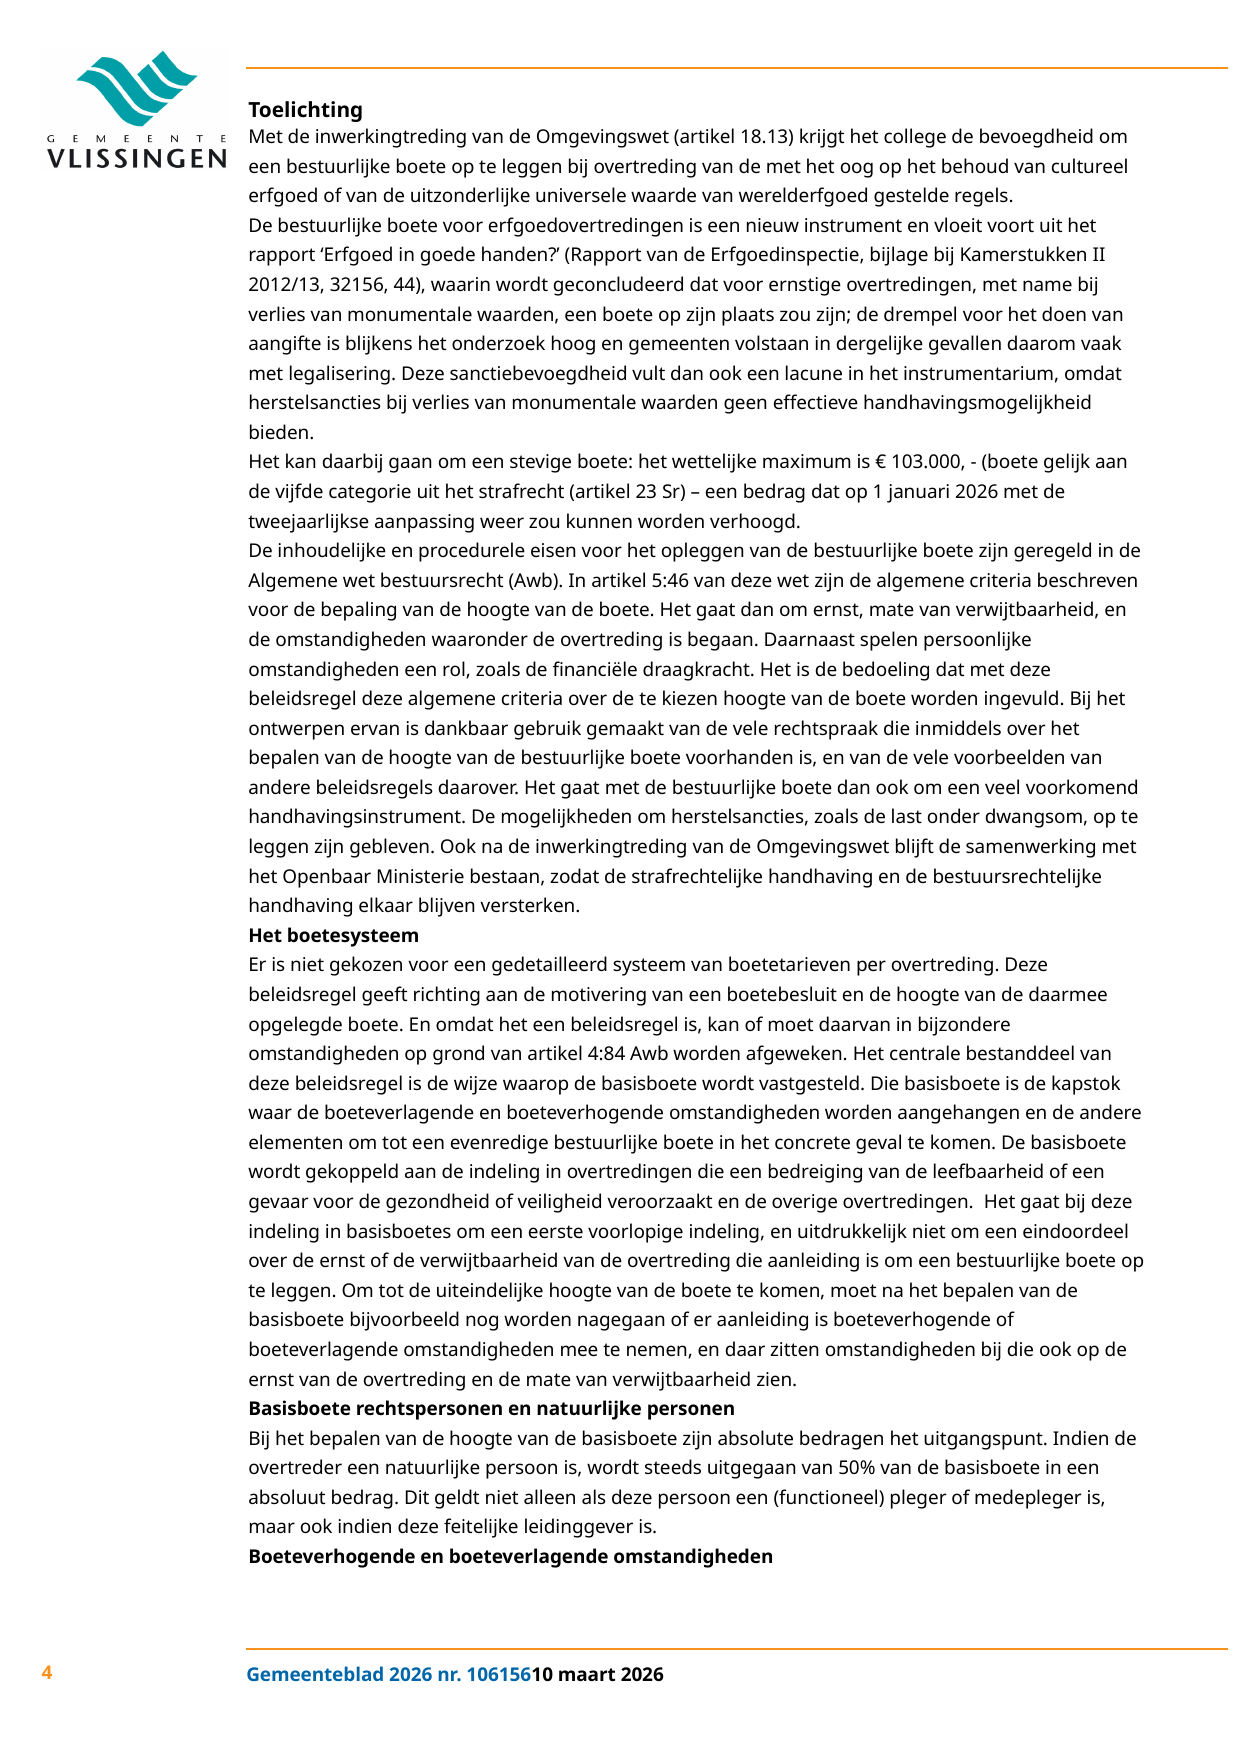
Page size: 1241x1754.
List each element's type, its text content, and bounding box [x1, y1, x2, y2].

text Basisboete rechtspersonen en natuurlijke personen [248, 1395, 1152, 1421]
text Met de inwerkingtreding van de Omgevingswet (artikel 18.13) krijgt het college de bevoegdheid om een bestuurlijke boete op te leggen bij overtreding van de met het oog op het behoud van cultureel erfgoed of van de uitzonderlijke universele waarde van werelderfgoed gestelde regels. [248, 123, 1152, 208]
text Het kan daarbij gaan om een stevige boete: het wettelijke maximum is € 103.000, - (boete gelijk aan de vijfde categorie uit het strafrecht (artikel 23 Sr) – een bedrag dat op 1 januari 2026 met de tweejaarlijkse aanpassing weer zou kunnen worden verhoogd. [248, 449, 1152, 534]
text De bestuurlijke boete voor erfgoedovertredingen is een nieuw instrument en vloeit voort uit het rapport ‘Erfgoed in goede handen?’ (Rapport van de Erfgoedinspectie, bijlage bij Kamerstukken II 2012/13, 32156, 44), waarin wordt geconcludeerd dat voor ernstige overtredingen, met name bij verlies van monumentale waarden, een boete op zijn plaats zou zijn; de drempel voor het doen van aangifte is blijkens het onderzoek hoog en gemeenten volstaan in dergelijke gevallen daarom vaak met legalisering. Deze sanctiebevoegdheid vult dan ook een lacune in het instrumentarium, omdat herstelsancties bij verlies van monumentale waarden geen effectieve handhavingsmogelijkheid bieden. [248, 212, 1152, 445]
text Bij het bepalen van de hoogte van de basisboete zijn absolute bedragen het uitgangspunt. Indien de overtreder een natuurlijke persoon is, wordt steeds uitgegaan van 50% van de basisboete in een absoluut bedrag. Dit geldt niet alleen als deze persoon een (functioneel) pleger of medepleger is, maar ook indien deze feitelijke leidinggever is. [248, 1425, 1152, 1539]
text Er is niet gekozen voor een gedetailleerd systeem van boetetarieven per overtreding. Deze beleidsregel geeft richting aan de motivering van een boetebesluit en de hoogte van de daarmee opgelegde boete. En omdat het een beleidsregel is, kan of moet daarvan in bijzondere omstandigheden op grond van artikel 4:84 Awb worden afgeweken. Het centrale bestanddeel van deze beleidsregel is de wijze waarop de basisboete wordt vastgesteld. Die basisboete is de kapstok waar de boeteverlagende en boeteverhogende omstandigheden worden aangehangen en de andere elementen om tot een evenredige bestuurlijke boete in het concrete geval te komen. De basisboete wordt gekoppeld aan de indeling in overtredingen die een bedreiging van de leefbaarheid of een gevaar voor de gezondheid of veiligheid veroorzaakt en de overige overtredingen. Het gaat bij deze indeling in basisboetes om een eerste voorlopige indeling, en uitdrukkelijk niet om een eindoordeel over de ernst of de verwijtbaarheid van de overtreding die aanleiding is om een bestuurlijke boete op te leggen. Om tot de uiteindelijke hoogte van de boete te komen, moet na het bepalen van de basisboete bijvoorbeeld nog worden nagegaan of er aanleiding is boeteverhogende of boeteverlagende omstandigheden mee te nemen, en daar zitten omstandigheden bij die ook op de ernst van de overtreding en de mate van verwijtbaarheid zien. [248, 952, 1152, 1392]
picture [41, 47, 231, 172]
text Toelichting [248, 95, 1152, 123]
text Het boetesysteem [248, 922, 1152, 948]
text De inhoudelijke en procedurele eisen voor het opleggen van de bestuurlijke boete zijn geregeld in de Algemene wet bestuursrecht (Awb). In artikel 5:46 van deze wet zijn de algemene criteria beschreven voor de bepaling van de hoogte van de boete. Het gaat dan om ernst, mate van verwijtbaarheid, en de omstandigheden waaronder de overtreding is begaan. Daarnaast spelen persoonlijke omstandigheden een rol, zoals de financiële draagkracht. Het is de bedoeling dat met deze beleidsregel deze algemene criteria over de te kiezen hoogte van de boete worden ingevuld. Bij het ontwerpen ervan is dankbaar gebruik gemaakt van de vele rechtspraak die inmiddels over het bepalen van de hoogte van de bestuurlijke boete voorhanden is, en van de vele voorbeelden van andere beleidsregels daarover. Het gaat met de bestuurlijke boete dan ook om een veel voorkomend handhavingsinstrument. De mogelijkheden om herstelsancties, zoals de last onder dwangsom, op te leggen zijn gebleven. Ook na de inwerkingtreding van de Omgevingswet blijft de samenwerking met het Openbaar Ministerie bestaan, zodat de strafrechtelijke handhaving en de bestuursrechtelijke handhaving elkaar blijven versterken. [248, 537, 1152, 918]
text Boeteverhogende en boeteverlagende omstandigheden [248, 1543, 1152, 1569]
